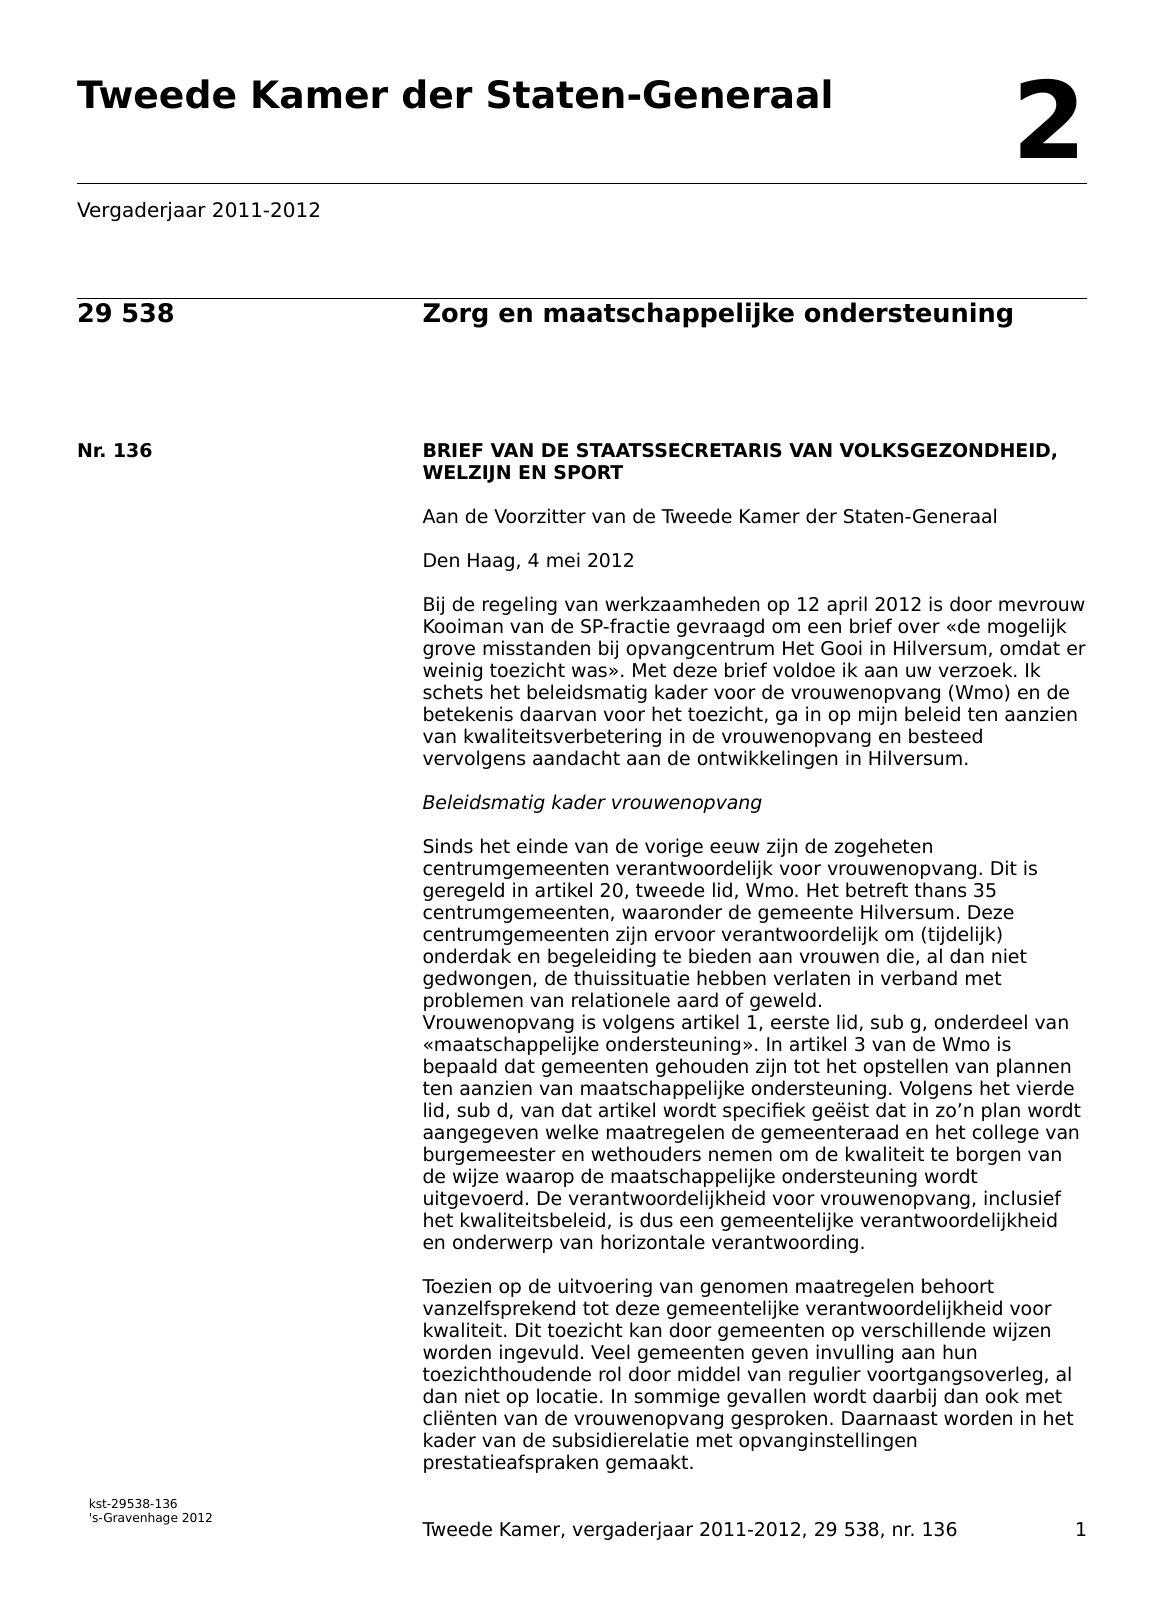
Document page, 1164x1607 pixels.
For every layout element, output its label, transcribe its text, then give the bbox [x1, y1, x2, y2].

subtitle Beleidsmatig kader vrouwenopvang [422, 792, 1087, 814]
text Sinds het einde van de vorige eeuw zijn de zogeheten centrumgemeenten verantwoordelijk voor vrouwenopvang. Dit is geregeld in artikel 20, tweede lid, Wmo. Het betreft thans 35 centrumgemeenten, waaronder de gemeente Hilversum. Deze centrumgemeenten zijn ervoor verantwoordelijk om (tijdelijk) onderdak en begeleiding te bieden aan vrouwen die, al dan niet gedwongen, de thuissituatie hebben verlaten in verband met problemen van relationele aard of geweld. [422, 836, 1087, 1012]
subtitle 29 538 Zorg en maatschappelijke ondersteuning [77, 299, 1087, 329]
text kst-29538-136 [88, 1497, 323, 1511]
text Aan de Voorzitter van de Tweede Kamer der Staten-Generaal [422, 506, 1087, 528]
text Bij de regeling van werkzaamheden op 12 april 2012 is door mevrouw Kooiman van de SP-fractie gevraagd om een brief over «de mogelijk grove misstanden bij opvangcentrum Het Gooi in Hilversum, omdat er weinig toezicht was». Met deze brief voldoe ik aan uw verzoek. Ik schets het beleidsmatig kader voor de vrouwenopvang (Wmo) en de betekenis daarvan voor het toezicht, ga in op mijn beleid ten aanzien van kwaliteitsverbetering in de vrouwenopvang en besteed vervolgens aandacht aan de ontwikkelingen in Hilversum. [422, 594, 1087, 770]
text Toezien op de uitvoering van genomen maatregelen behoort vanzelfsprekend tot deze gemeentelijke verantwoordelijkheid voor kwaliteit. Dit toezicht kan door gemeenten op verschillende wijzen worden ingevuld. Veel gemeenten geven invulling aan hun toezichthoudende rol door middel van regulier voortgangsoverleg, al dan niet op locatie. In sommige gevallen wordt daarbij dan ook met cliënten van de vrouwenopvang gesproken. Daarnaast worden in het kader van de subsidierelatie met opvanginstellingen prestatieafspraken gemaakt. [422, 1276, 1087, 1474]
table_header Tweede Kamer der Staten-Generaal [77, 59, 886, 183]
text Vrouwenopvang is volgens artikel 1, eerste lid, sub g, onderdeel van «maatschappelijke ondersteuning». In artikel 3 van de Wmo is bepaald dat gemeenten gehouden zijn tot het opstellen van plannen ten aanzien van maatschappelijke ondersteuning. Volgens het vierde lid, sub d, van dat artikel wordt specifiek geëist dat in zo’n plan wordt aangegeven welke maatregelen de gemeenteraad en het college van burgemeester en wethouders nemen om de kwaliteit te borgen van de wijze waarop de maatschappelijke ondersteuning wordt uitgevoerd. De verantwoordelijkheid voor vrouwenopvang, inclusief het kwaliteitsbeleid, is dus een gemeentelijke verantwoordelijkheid en onderwerp van horizontale verantwoording. [422, 1012, 1087, 1254]
table_header 2 [886, 59, 1087, 183]
text Den Haag, 4 mei 2012 [422, 550, 1087, 572]
subtitle Nr. 136 BRIEF VAN DE STAATSSECRETARIS VAN VOLKSGEZONDHEID, WELZIJN EN SPORT [77, 440, 1087, 484]
text 's-Gravenhage 2012 [88, 1511, 323, 1525]
table_cell Vergaderjaar 2011-2012 [77, 184, 1087, 298]
